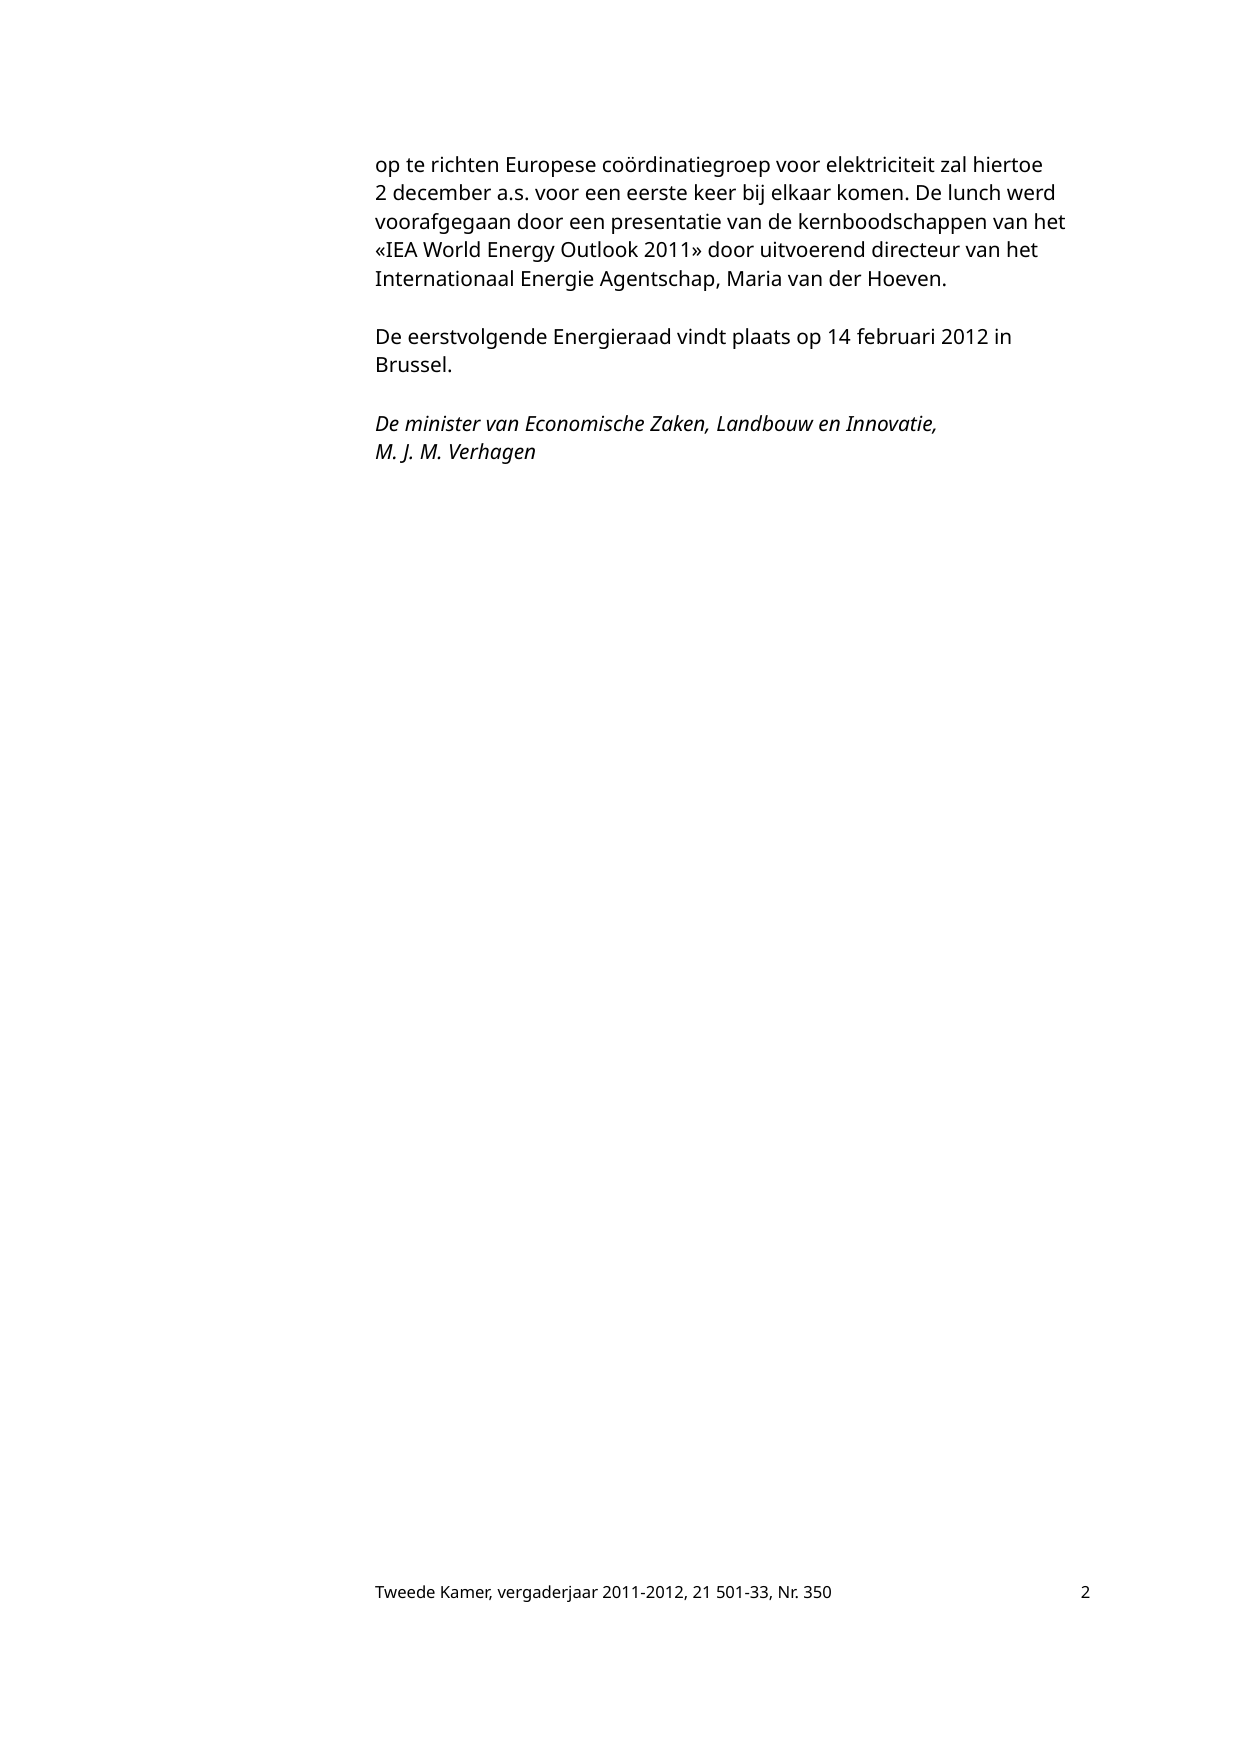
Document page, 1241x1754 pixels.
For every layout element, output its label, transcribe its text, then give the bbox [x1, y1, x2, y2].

text op te richten Europese coördinatiegroep voor elektriciteit zal hiertoe 2 december a.s. voor een eerste keer bij elkaar komen. De lunch werd voorafgegaan door een presentatie van de kernboodschappen van het «IEA World Energy Outlook 2011» door uitvoerend directeur van het Internationaal Energie Agentschap, Maria van der Hoeven. [375, 150, 1090, 292]
text M. J. M. Verhagen [375, 437, 1090, 466]
text De minister van Economische Zaken, Landbouw en Innovatie, [375, 409, 1090, 437]
text De eerstvolgende Energieraad vindt plaats op 14 februari 2012 in Brussel. [375, 322, 1090, 379]
